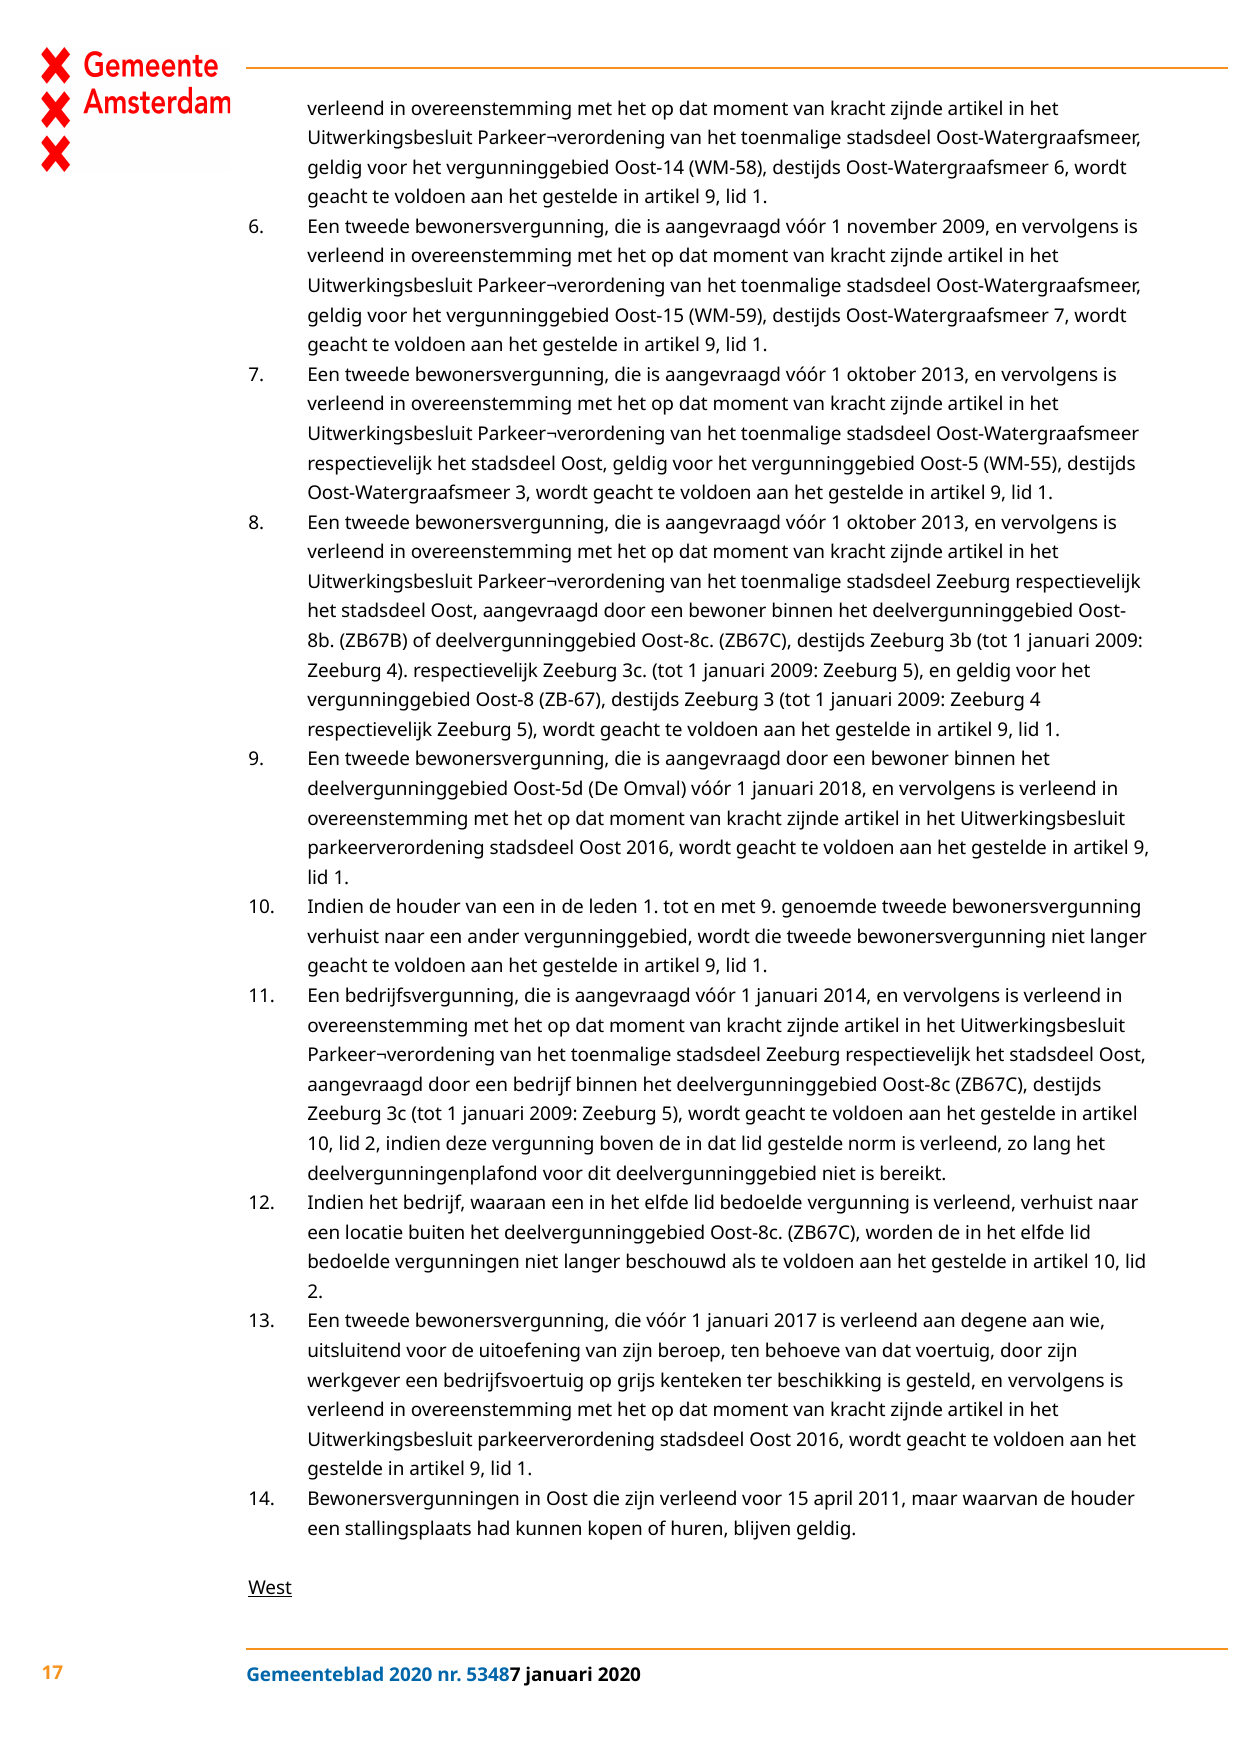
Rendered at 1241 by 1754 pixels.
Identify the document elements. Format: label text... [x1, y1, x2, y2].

list Een tweede bewonersvergunning, die is aangevraagd door een bewoner binnen het deelvergunninggebied Oost-5d (De Omval) vóór 1 januari 2018, en vervolgens is verleend in overeenstemming met het op dat moment van kracht zijnde artikel in het Uitwerkingsbesluit parkeerverordening stadsdeel Oost 2016, wordt geacht te voldoen aan het gestelde in artikel 9, lid 1. [248, 746, 1152, 890]
list Indien de houder van een in de leden 1. tot en met 9. genoemde tweede bewonersvergunning verhuist naar een ander vergunninggebied, wordt die tweede bewonersvergunning niet langer geacht te voldoen aan het gestelde in artikel 9, lid 1. [248, 893, 1152, 978]
picture [41, 47, 231, 172]
list Een bedrijfsvergunning, die is aangevraagd vóór 1 januari 2014, en vervolgens is verleend in overeenstemming met het op dat moment van kracht zijnde artikel in het Uitwerkingsbesluit Parkeer¬verordening van het toenmalige stadsdeel Zeeburg respectievelijk het stadsdeel Oost, aangevraagd door een bedrijf binnen het deelvergunninggebied Oost-8c (ZB67C), destijds Zeeburg 3c (tot 1 januari 2009: Zeeburg 5), wordt geacht te voldoen aan het gestelde in artikel 10, lid 2, indien deze vergunning boven de in dat lid gestelde norm is verleend, zo lang het deelvergunningenplafond voor dit deelvergunninggebied niet is bereikt. [248, 982, 1152, 1186]
list Een tweede bewonersvergunning, die is aangevraagd vóór 1 november 2009, en vervolgens is verleend in overeenstemming met het op dat moment van kracht zijnde artikel in het Uitwerkingsbesluit Parkeer¬verordening van het toenmalige stadsdeel Oost-Watergraafsmeer, geldig voor het vergunninggebied Oost-15 (WM-59), destijds Oost-Watergraafsmeer 7, wordt geacht te voldoen aan het gestelde in artikel 9, lid 1. [248, 213, 1152, 357]
list Een tweede bewonersvergunning, die vóór 1 januari 2017 is verleend aan degene aan wie, uitsluitend voor de uitoefening van zijn beroep, ten behoeve van dat voertuig, door zijn werkgever een bedrijfsvoertuig op grijs kenteken ter beschikking is gesteld, en vervolgens is verleend in overeenstemming met het op dat moment van kracht zijnde artikel in het Uitwerkingsbesluit parkeerverordening stadsdeel Oost 2016, wordt geacht te voldoen aan het gestelde in artikel 9, lid 1. [248, 1308, 1152, 1481]
list Bewonersvergunningen in Oost die zijn verleend voor 15 april 2011, maar waarvan de houder een stallingsplaats had kunnen kopen of huren, blijven geldig. [248, 1485, 1152, 1541]
list Een tweede bewonersvergunning, die is aangevraagd vóór 1 oktober 2013, en vervolgens is verleend in overeenstemming met het op dat moment van kracht zijnde artikel in het Uitwerkingsbesluit Parkeer¬verordening van het toenmalige stadsdeel Oost-Watergraafsmeer respectievelijk het stadsdeel Oost, geldig voor het vergunninggebied Oost-5 (WM-55), destijds Oost-Watergraafsmeer 3, wordt geacht te voldoen aan het gestelde in artikel 9, lid 1. [248, 361, 1152, 505]
list Een tweede bewonersvergunning, die is aangevraagd vóór 1 oktober 2013, en vervolgens is verleend in overeenstemming met het op dat moment van kracht zijnde artikel in het Uitwerkingsbesluit Parkeer¬verordening van het toenmalige stadsdeel Zeeburg respectievelijk het stadsdeel Oost, aangevraagd door een bewoner binnen het deelvergunninggebied Oost-8b. (ZB67B) of deelvergunninggebied Oost-8c. (ZB67C), destijds Zeeburg 3b (tot 1 januari 2009: Zeeburg 4). respectievelijk Zeeburg 3c. (tot 1 januari 2009: Zeeburg 5), en geldig voor het vergunninggebied Oost-8 (ZB-67), destijds Zeeburg 3 (tot 1 januari 2009: Zeeburg 4 respectievelijk Zeeburg 5), wordt geacht te voldoen aan het gestelde in artikel 9, lid 1. [248, 509, 1152, 742]
list Indien het bedrijf, waaraan een in het elfde lid bedoelde vergunning is verleend, verhuist naar een locatie buiten het deelvergunninggebied Oost-8c. (ZB67C), worden de in het elfde lid bedoelde vergunningen niet langer beschouwd als te voldoen aan het gestelde in artikel 10, lid 2. [248, 1189, 1152, 1304]
text West [248, 1574, 1152, 1600]
list verleend in overeenstemming met het op dat moment van kracht zijnde artikel in het Uitwerkingsbesluit Parkeer¬verordening van het toenmalige stadsdeel Oost-Watergraafsmeer, geldig voor het vergunninggebied Oost-14 (WM-58), destijds Oost-Watergraafsmeer 6, wordt geacht te voldoen aan het gestelde in artikel 9, lid 1. [248, 95, 1152, 209]
